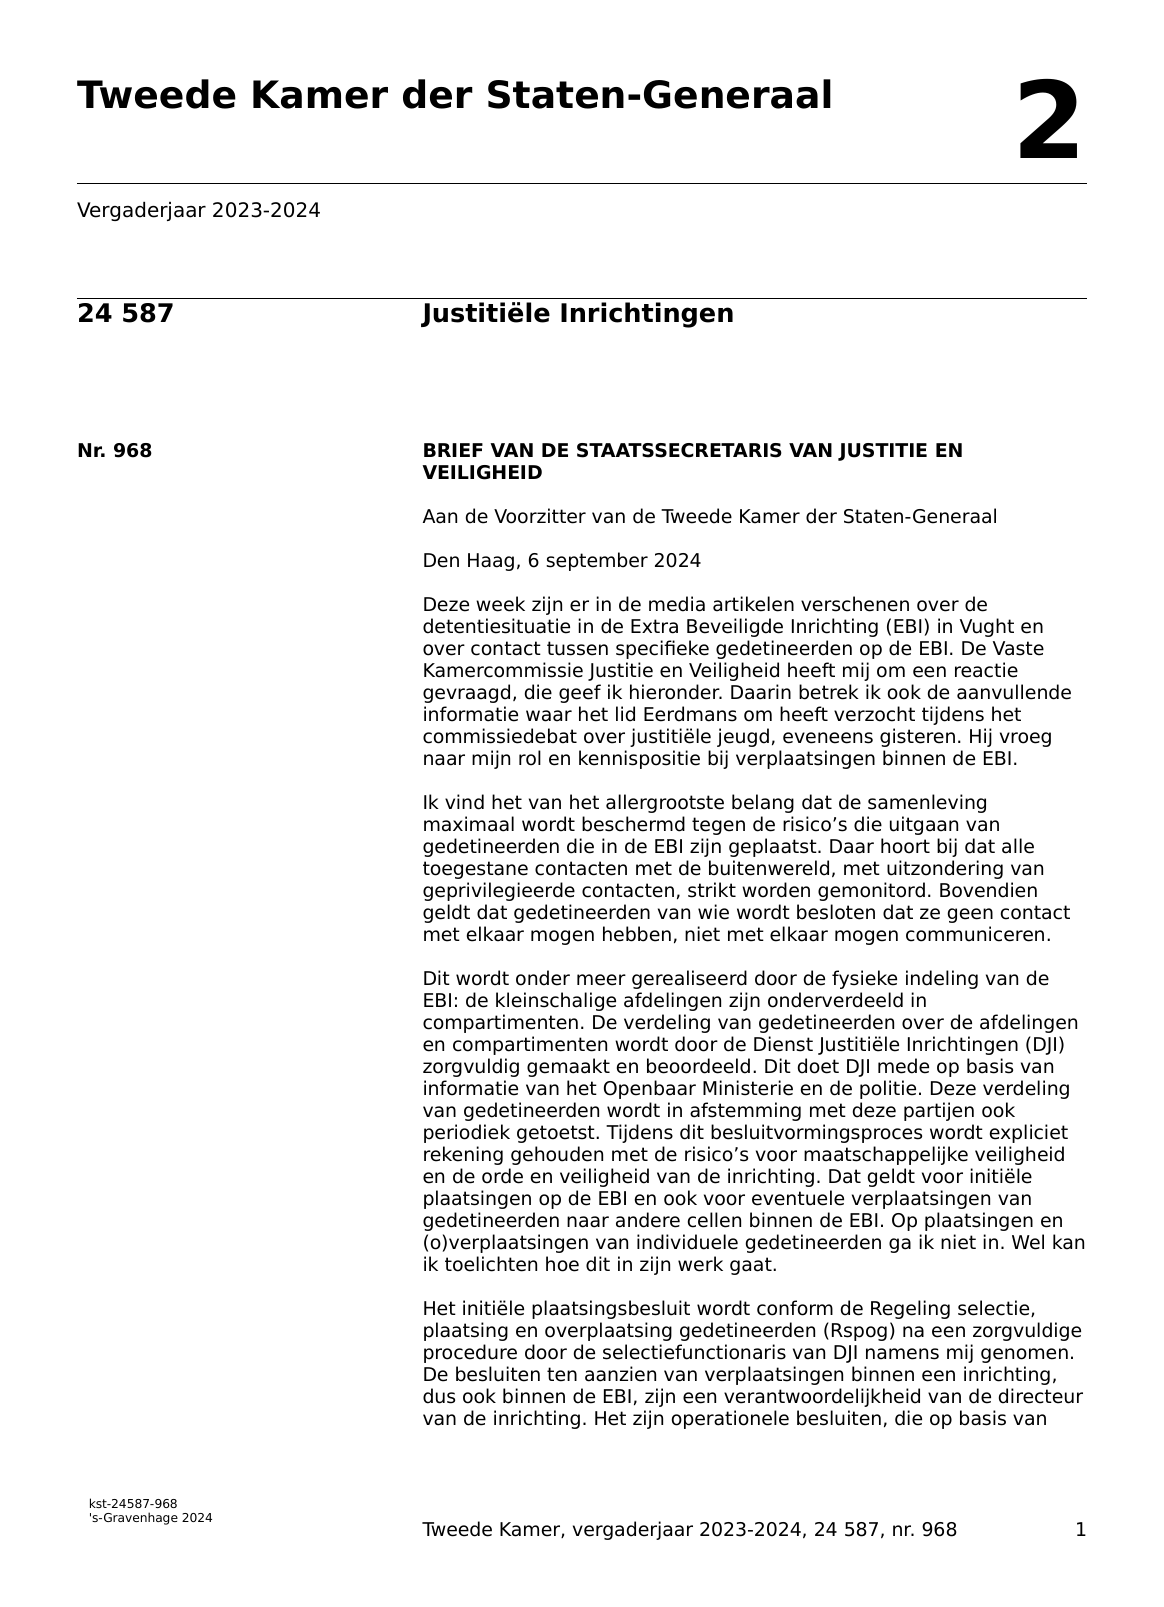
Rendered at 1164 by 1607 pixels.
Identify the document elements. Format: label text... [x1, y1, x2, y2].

text Het initiële plaatsingsbesluit wordt conform de Regeling selectie, plaatsing en overplaatsing gedetineerden (Rspog) na een zorgvuldige procedure door de selectiefunctionaris van DJI namens mij genomen. De besluiten ten aanzien van verplaatsingen binnen een inrichting, dus ook binnen de EBI, zijn een verantwoordelijkheid van de directeur van de inrichting. Het zijn operationele besluiten, die op basis van [422, 1298, 1087, 1430]
text Dit wordt onder meer gerealiseerd door de fysieke indeling van de EBI: de kleinschalige afdelingen zijn onderverdeeld in compartimenten. De verdeling van gedetineerden over de afdelingen en compartimenten wordt door de Dienst Justitiële Inrichtingen (DJI) zorgvuldig gemaakt en beoordeeld. Dit doet DJI mede op basis van informatie van het Openbaar Ministerie en de politie. Deze verdeling van gedetineerden wordt in afstemming met deze partijen ook periodiek getoetst. Tijdens dit besluitvormingsproces wordt expliciet rekening gehouden met de risico’s voor maatschappelijke veiligheid en de orde en veiligheid van de inrichting. Dat geldt voor initiële plaatsingen op de EBI en ook voor eventuele verplaatsingen van gedetineerden naar andere cellen binnen de EBI. Op plaatsingen en (o)verplaatsingen van individuele gedetineerden ga ik niet in. Wel kan ik toelichten hoe dit in zijn werk gaat. [422, 968, 1087, 1276]
subtitle 24 587 Justitiële Inrichtingen [77, 299, 1087, 329]
text 's-Gravenhage 2024 [88, 1511, 323, 1525]
table_cell Vergaderjaar 2023-2024 [77, 184, 1087, 298]
text Den Haag, 6 september 2024 [422, 550, 1087, 572]
table_header Tweede Kamer der Staten-Generaal [77, 59, 886, 183]
text kst-24587-968 [88, 1497, 323, 1511]
table_header 2 [886, 59, 1087, 183]
text Deze week zijn er in de media artikelen verschenen over de detentiesituatie in de Extra Beveiligde Inrichting (EBI) in Vught en over contact tussen specifieke gedetineerden op de EBI. De Vaste Kamercommissie Justitie en Veiligheid heeft mij om een reactie gevraagd, die geef ik hieronder. Daarin betrek ik ook de aanvullende informatie waar het lid Eerdmans om heeft verzocht tijdens het commissiedebat over justitiële jeugd, eveneens gisteren. Hij vroeg naar mijn rol en kennispositie bij verplaatsingen binnen de EBI. [422, 594, 1087, 770]
text Ik vind het van het allergrootste belang dat de samenleving maximaal wordt beschermd tegen de risico’s die uitgaan van gedetineerden die in de EBI zijn geplaatst. Daar hoort bij dat alle toegestane contacten met de buitenwereld, met uitzondering van geprivilegieerde contacten, strikt worden gemonitord. Bovendien geldt dat gedetineerden van wie wordt besloten dat ze geen contact met elkaar mogen hebben, niet met elkaar mogen communiceren. [422, 792, 1087, 946]
text Aan de Voorzitter van de Tweede Kamer der Staten-Generaal [422, 506, 1087, 528]
subtitle Nr. 968 BRIEF VAN DE STAATSSECRETARIS VAN JUSTITIE EN VEILIGHEID [77, 440, 1087, 484]
